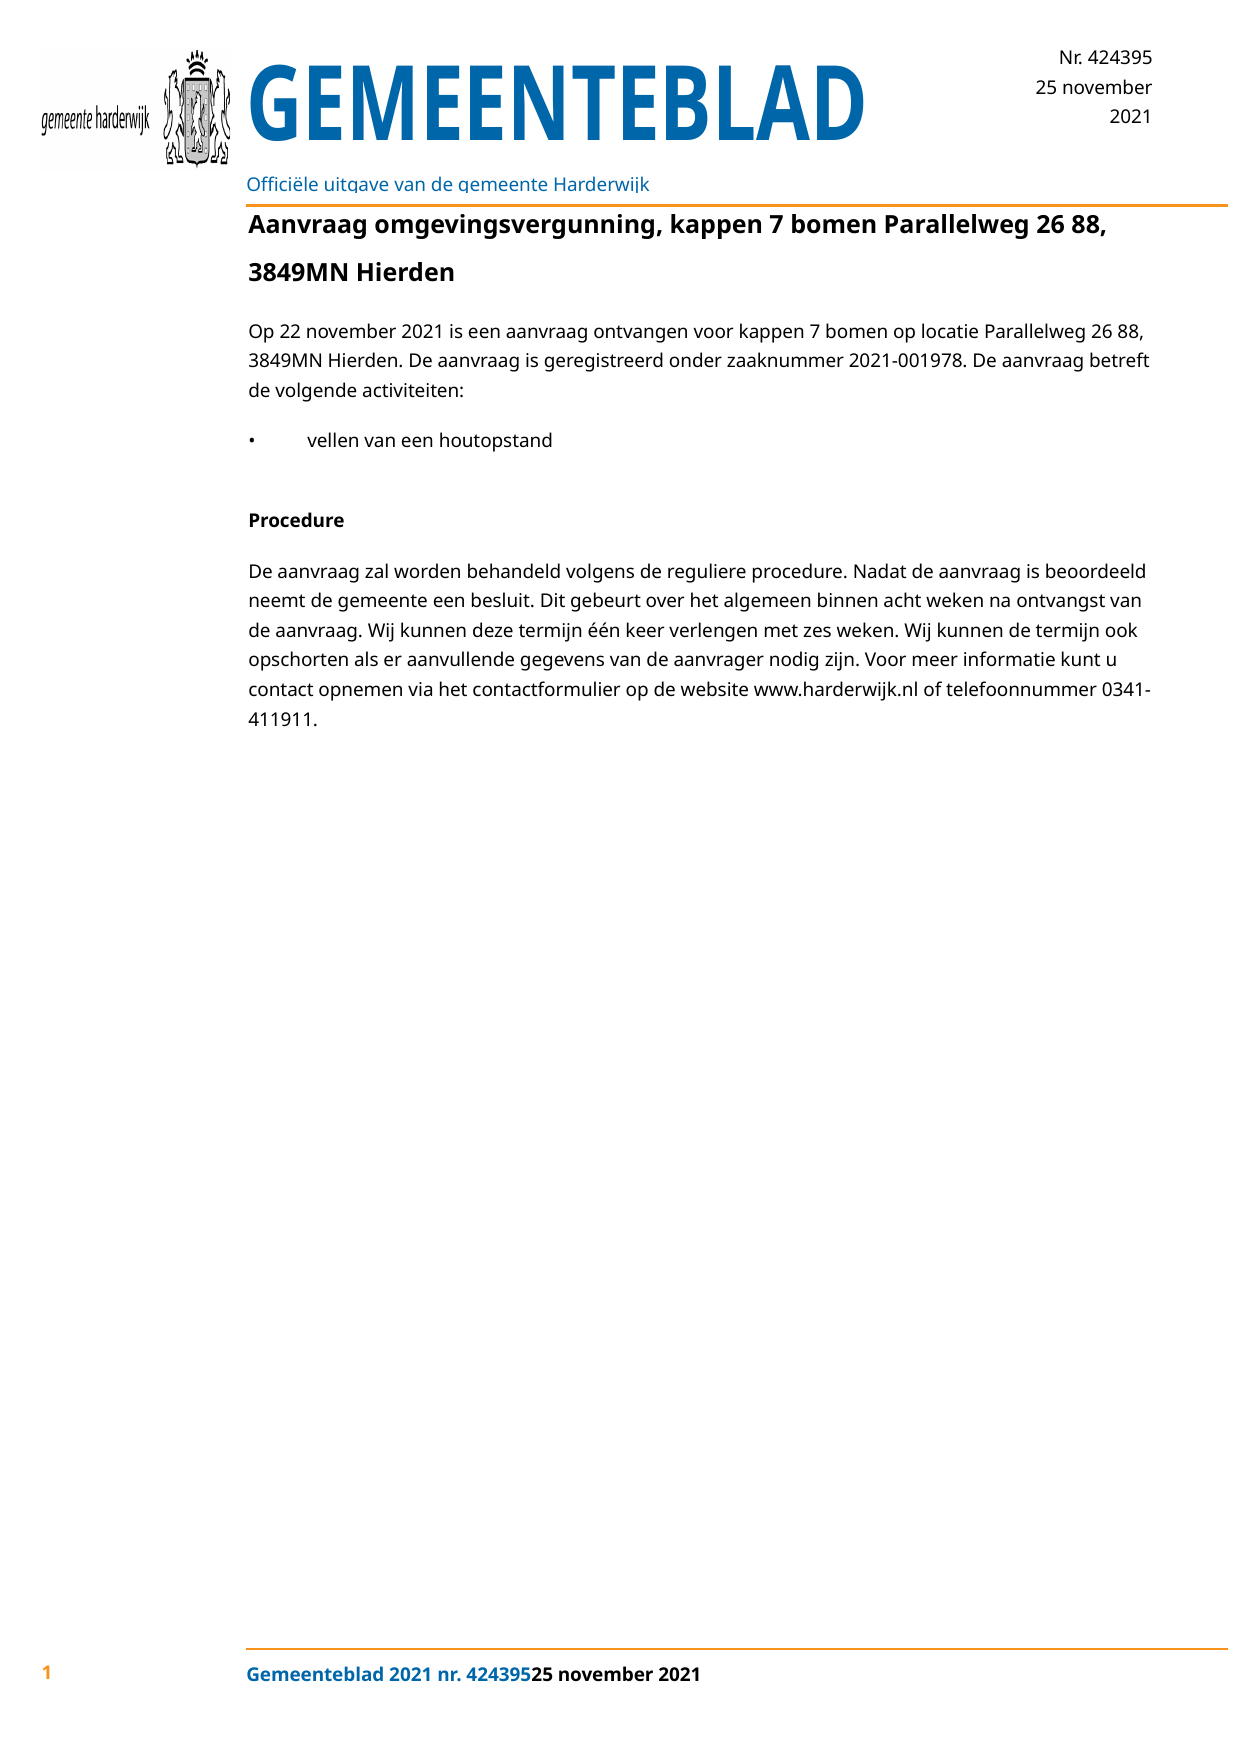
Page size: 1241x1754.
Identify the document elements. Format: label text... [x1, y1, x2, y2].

text De aanvraag zal worden behandeld volgens de reguliere procedure. Nadat de aanvraag is beoordeeld neemt de gemeente een besluit. Dit gebeurt over het algemeen binnen acht weken na ontvangst van de aanvraag. Wij kunnen deze termijn één keer verlengen met zes weken. Wij kunnen de termijn ook opschorten als er aanvullende gegevens van de aanvrager nodig zijn. Voor meer informatie kunt u contact opnemen via het contactformulier op de website www.harderwijk.nl of telefoonnummer 0341-411911. [248, 558, 1152, 732]
text Op 22 november 2021 is een aanvraag ontvangen voor kappen 7 bomen op locatie Parallelweg 26 88, 3849MN Hierden. De aanvraag is geregistreerd onder zaaknummer 2021-001978. De aanvraag betreft de volgende activiteiten: [248, 318, 1152, 403]
list vellen van een houtopstand [248, 427, 1152, 453]
text Aanvraag omgevingsvergunning, kappen 7 bomen Parallelweg 26 88, 3849MN Hierden [248, 207, 1152, 288]
text Procedure [248, 507, 1152, 533]
picture [41, 47, 231, 172]
